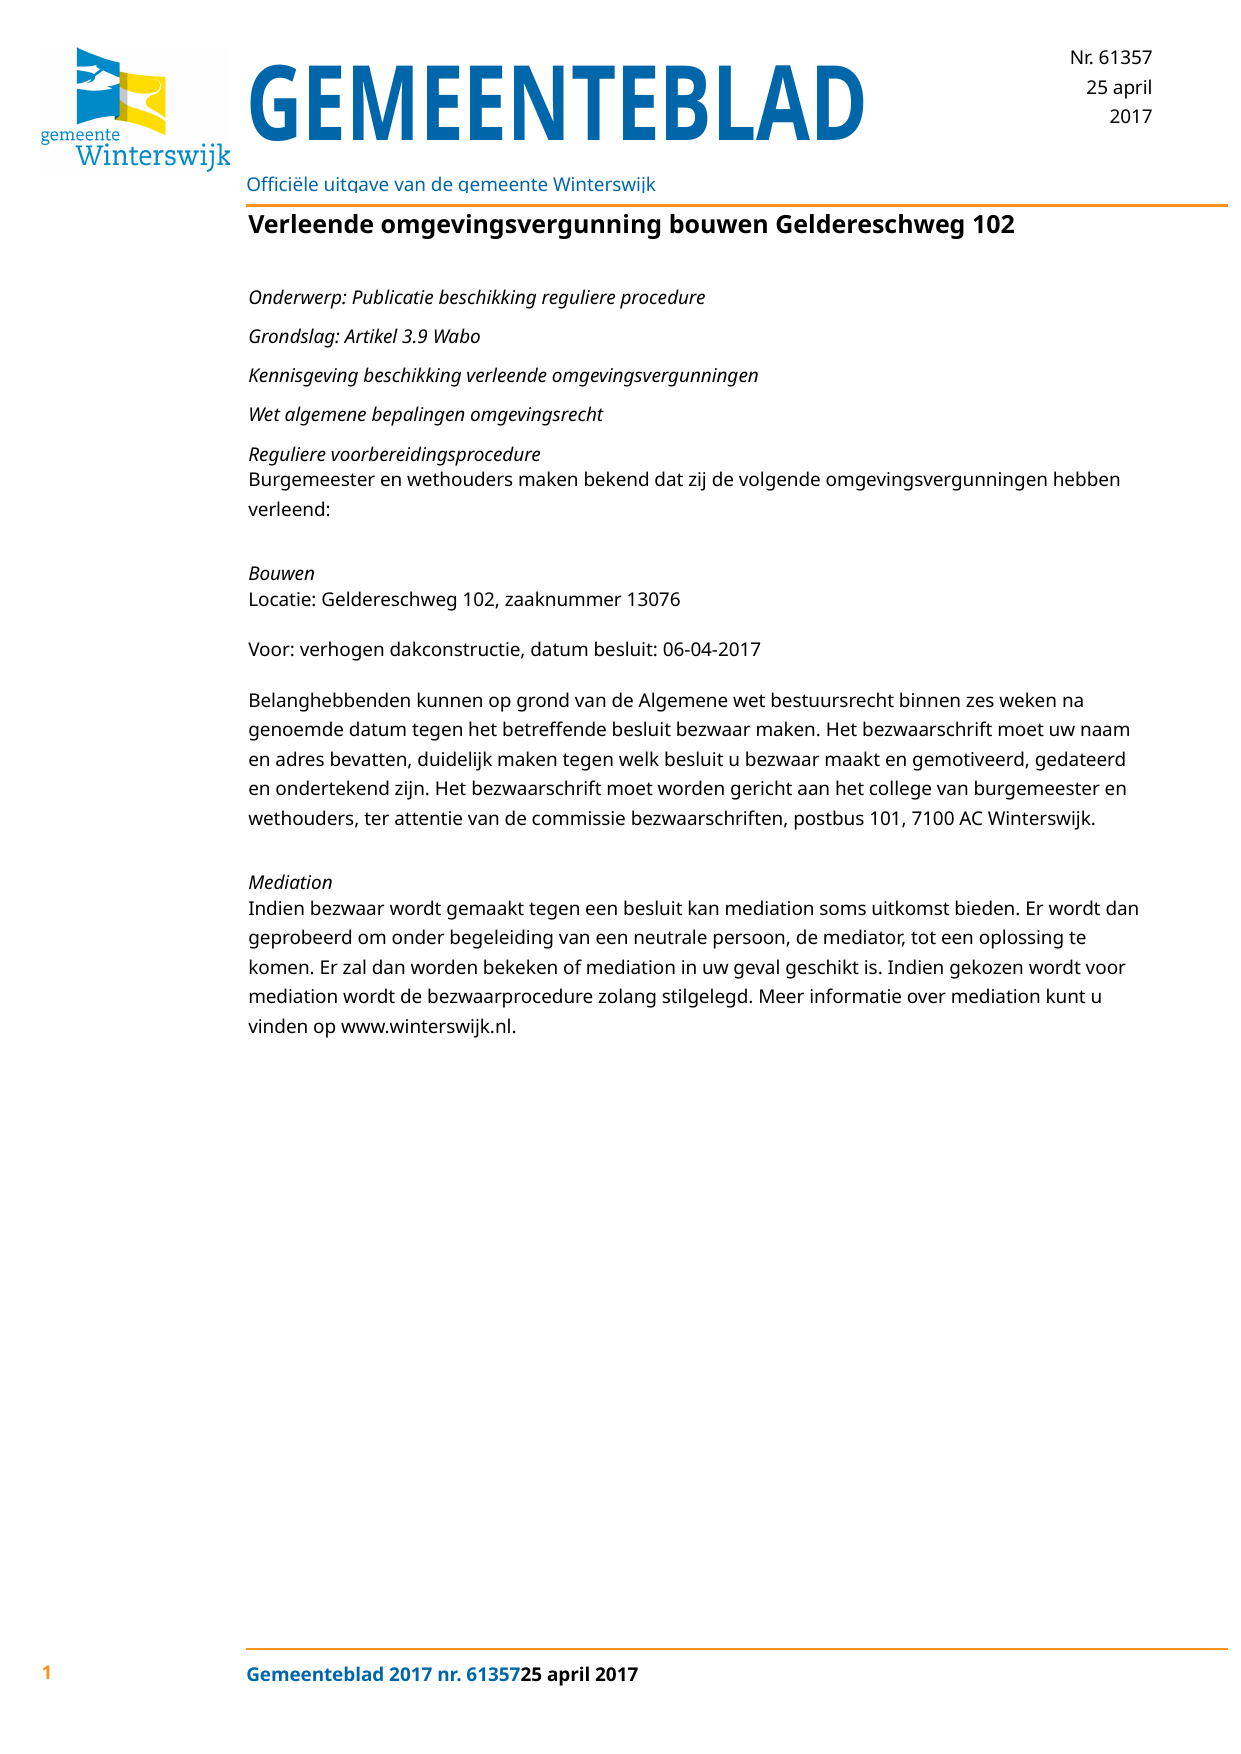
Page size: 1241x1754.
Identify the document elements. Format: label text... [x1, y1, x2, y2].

text Voor: verhogen dakconstructie, datum besluit: 06-04-2017 [248, 636, 1152, 662]
text Belanghebbenden kunnen op grond van de Algemene wet bestuursrecht binnen zes weken na genoemde datum tegen het betreffende besluit bezwaar maken. Het bezwaarschrift moet uw naam en adres bevatten, duidelijk maken tegen welk besluit u bezwaar maakt en gemotiveerd, gedateerd en ondertekend zijn. Het bezwaarschrift moet worden gericht aan het college van burgemeester en wethouders, ter attentie van de commissie bezwaarschriften, postbus 101, 7100 AC Winterswijk. [248, 687, 1152, 831]
text Verleende omgevingsvergunning bouwen Geldereschweg 102 [248, 207, 1152, 241]
text Indien bezwaar wordt gemaakt tegen een besluit kan mediation soms uitkomst bieden. Er wordt dan geprobeerd om onder begeleiding van een neutrale persoon, de mediator, tot een oplossing te komen. Er zal dan worden bekeken of mediation in uw geval geschikt is. Indien gekozen wordt voor mediation wordt de bezwaarprocedure zolang stilgelegd. Meer informatie over mediation kunt u vinden op www.winterswijk.nl. [248, 895, 1152, 1039]
text Grondslag: Artikel 3.9 Wabo [248, 323, 1152, 349]
text Onderwerp: Publicatie beschikking reguliere procedure [248, 284, 1152, 309]
text Bouwen [248, 560, 1152, 586]
picture [225, 153, 231, 162]
text Reguliere voorbereidingsprocedure [248, 441, 1152, 467]
text Mediation [248, 869, 1152, 895]
text Wet algemene bepalingen omgevingsrecht [248, 402, 1152, 427]
text Locatie: Geldereschweg 102, zaaknummer 13076 [248, 586, 1152, 612]
text Kennisgeving beschikking verleende omgevingsvergunningen [248, 362, 1152, 388]
picture [41, 47, 231, 172]
text Burgemeester en wethouders maken bekend dat zij de volgende omgevingsvergunningen hebben verleend: [248, 467, 1152, 522]
